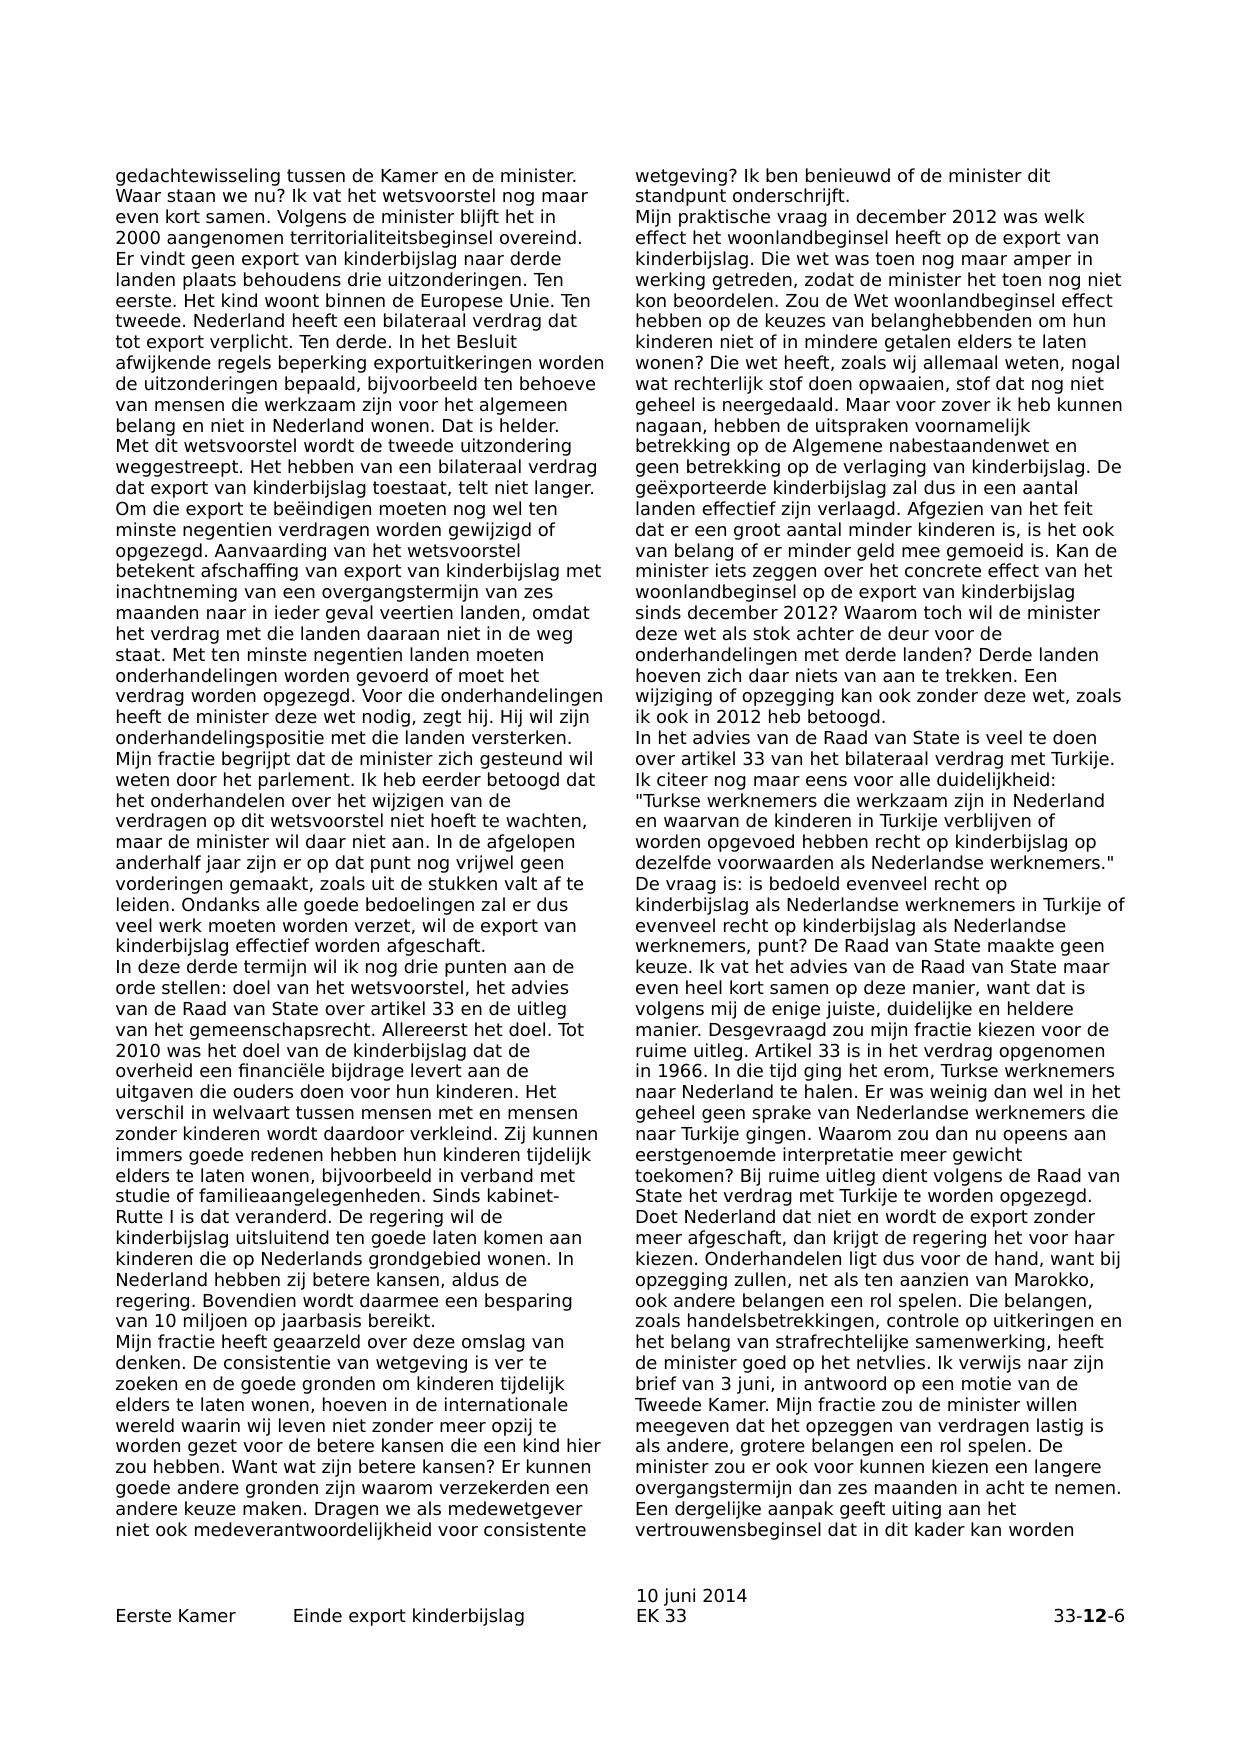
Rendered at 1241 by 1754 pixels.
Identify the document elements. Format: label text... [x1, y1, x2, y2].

text Waar staan we nu? Ik vat het wetsvoorstel nog maar even kort samen. Volgens de minister blijft het in 2000 aangenomen territorialiteitsbeginsel overeind. Er vindt geen export van kinderbijslag naar derde landen plaats behoudens drie uitzonderingen. Ten eerste. Het kind woont binnen de Europese Unie. Ten tweede. Nederland heeft een bilateraal verdrag dat tot export verplicht. Ten derde. In het Besluit afwijkende regels beperking exportuitkeringen worden de uitzonderingen bepaald, bijvoorbeeld ten behoeve van mensen die werkzaam zijn voor het algemeen belang en niet in Nederland wonen. Dat is helder. [115, 186, 605, 436]
text In deze derde termijn wil ik nog drie punten aan de orde stellen: doel van het wetsvoorstel, het advies van de Raad van State over artikel 33 en de uitleg van het gemeenschapsrecht. Allereerst het doel. Tot 2010 was het doel van de kinderbijslag dat de overheid een financiële bijdrage levert aan de uitgaven die ouders doen voor hun kinderen. Het verschil in welvaart tussen mensen met en mensen zonder kinderen wordt daardoor verkleind. Zij kunnen immers goede redenen hebben hun kinderen tijdelijk elders te laten wonen, bijvoorbeeld in verband met studie of familieaangelegenheden. Sinds kabinet-Rutte I is dat veranderd. De regering wil de kinderbijslag uitsluitend ten goede laten komen aan kinderen die op Nederlands grondgebied wonen. In Nederland hebben zij betere kansen, aldus de regering. Bovendien wordt daarmee een besparing van 10 miljoen op jaarbasis bereikt. [115, 957, 605, 1332]
text Mijn praktische vraag in december 2012 was welk effect het woonlandbeginsel heeft op de export van kinderbijslag. Die wet was toen nog maar amper in werking getreden, zodat de minister het toen nog niet kon beoordelen. Zou de Wet woonlandbeginsel effect hebben op de keuzes van belanghebbenden om hun kinderen niet of in mindere getalen elders te laten wonen? Die wet heeft, zoals wij allemaal weten, nogal wat rechterlijk stof doen opwaaien, stof dat nog niet geheel is neergedaald. Maar voor zover ik heb kunnen nagaan, hebben de uitspraken voornamelijk betrekking op de Algemene nabestaandenwet en geen betrekking op de verlaging van kinderbijslag. De geëxporteerde kinderbijslag zal dus in een aantal landen effectief zijn verlaagd. Afgezien van het feit dat er een groot aantal minder kinderen is, is het ook van belang of er minder geld mee gemoeid is. Kan de minister iets zeggen over het concrete effect van het woonlandbeginsel op de export van kinderbijslag sinds december 2012? Waarom toch wil de minister deze wet als stok achter de deur voor de onderhandelingen met derde landen? Derde landen hoeven zich daar niets van aan te trekken. Een wijziging of opzegging kan ook zonder deze wet, zoals ik ook in 2012 heb betoogd. [635, 207, 1125, 728]
text Met dit wetsvoorstel wordt de tweede uitzondering weggestreept. Het hebben van een bilateraal verdrag dat export van kinderbijslag toestaat, telt niet langer. Om die export te beëindigen moeten nog wel ten minste negentien verdragen worden gewijzigd of opgezegd. Aanvaarding van het wetsvoorstel betekent afschaffing van export van kinderbijslag met inachtneming van een overgangstermijn van zes maanden naar in ieder geval veertien landen, omdat het verdrag met die landen daaraan niet in de weg staat. Met ten minste negentien landen moeten onderhandelingen worden gevoerd of moet het verdrag worden opgezegd. Voor die onderhandelingen heeft de minister deze wet nodig, zegt hij. Hij wil zijn onderhandelingspositie met die landen versterken. Mijn fractie begrijpt dat de minister zich gesteund wil weten door het parlement. Ik heb eerder betoogd dat het onderhandelen over het wijzigen van de verdragen op dit wetsvoorstel niet hoeft te wachten, maar de minister wil daar niet aan. In de afgelopen anderhalf jaar zijn er op dat punt nog vrijwel geen vorderingen gemaakt, zoals uit de stukken valt af te leiden. Ondanks alle goede bedoelingen zal er dus veel werk moeten worden verzet, wil de export van kinderbijslag effectief worden afgeschaft. [115, 436, 605, 957]
text Mijn fractie heeft geaarzeld over deze omslag van denken. De consistentie van wetgeving is ver te zoeken en de goede gronden om kinderen tijdelijk elders te laten wonen, hoeven in de internationale wereld waarin wij leven niet zonder meer opzij te worden gezet voor de betere kansen die een kind hier zou hebben. Want wat zijn betere kansen? Er kunnen goede andere gronden zijn waarom verzekerden een andere keuze maken. Dragen we als medewetgever niet ook medeverantwoordelijkheid voor consistente [115, 1332, 605, 1540]
text wetgeving? Ik ben benieuwd of de minister dit standpunt onderschrijft. [635, 165, 1125, 207]
text In het advies van de Raad van State is veel te doen over artikel 33 van het bilateraal verdrag met Turkije. Ik citeer nog maar eens voor alle duidelijkheid: "Turkse werknemers die werkzaam zijn in Nederland en waarvan de kinderen in Turkije verblijven of worden opgevoed hebben recht op kinderbijslag op dezelfde voorwaarden als Nederlandse werknemers." De vraag is: is bedoeld evenveel recht op kinderbijslag als Nederlandse werknemers in Turkije of evenveel recht op kinderbijslag als Nederlandse werknemers, punt? De Raad van State maakte geen keuze. Ik vat het advies van de Raad van State maar even heel kort samen op deze manier, want dat is volgens mij de enige juiste, duidelijke en heldere manier. Desgevraagd zou mijn fractie kiezen voor de ruime uitleg. Artikel 33 is in het verdrag opgenomen in 1966. In die tijd ging het erom, Turkse werknemers naar Nederland te halen. Er was weinig dan wel in het geheel geen sprake van Nederlandse werknemers die naar Turkije gingen. Waarom zou dan nu opeens aan eerstgenoemde interpretatie meer gewicht toekomen? Bij ruime uitleg dient volgens de Raad van State het verdrag met Turkije te worden opgezegd. Doet Nederland dat niet en wordt de export zonder meer afgeschaft, dan krijgt de regering het voor haar kiezen. Onderhandelen ligt dus voor de hand, want bij opzegging zullen, net als ten aanzien van Marokko, ook andere belangen een rol spelen. Die belangen, zoals handelsbetrekkingen, controle op uitkeringen en het belang van strafrechtelijke samenwerking, heeft de minister goed op het netvlies. Ik verwijs naar zijn brief van 3 juni, in antwoord op een motie van de Tweede Kamer. Mijn fractie zou de minister willen meegeven dat het opzeggen van verdragen lastig is als andere, grotere belangen een rol spelen. De minister zou er ook voor kunnen kiezen een langere overgangstermijn dan zes maanden in acht te nemen. Een dergelijke aanpak geeft uiting aan het vertrouwensbeginsel dat in dit kader kan worden [635, 728, 1125, 1540]
text gedachtewisseling tussen de Kamer en de minister. [115, 165, 605, 186]
